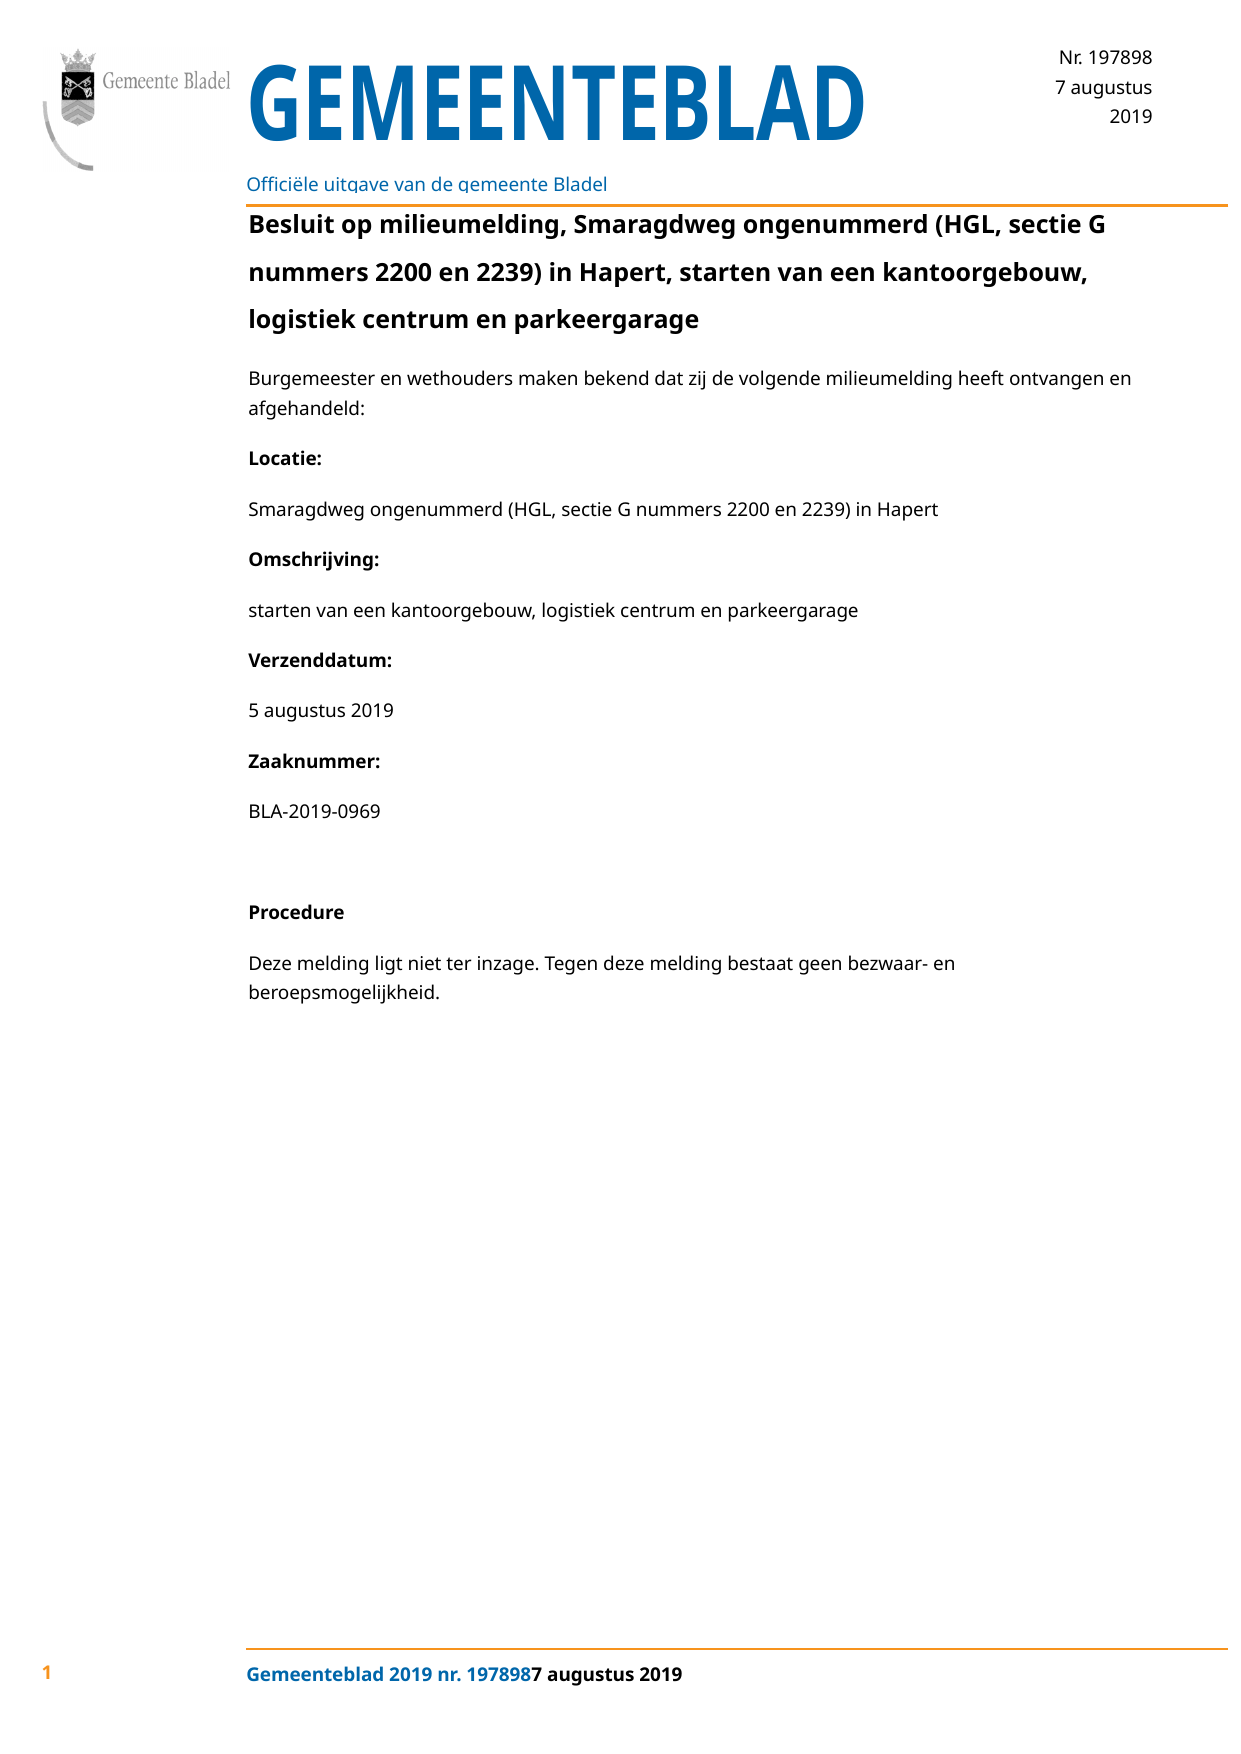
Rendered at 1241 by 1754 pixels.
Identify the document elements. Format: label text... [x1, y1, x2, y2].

text Procedure [248, 899, 1152, 925]
text Locatie: [248, 446, 1152, 471]
text Omschrijving: [248, 546, 1152, 572]
text Deze melding ligt niet ter inzage. Tegen deze melding bestaat geen bezwaar- en beroepsmogelijkheid. [248, 950, 1152, 1005]
text 5 augustus 2019 [248, 698, 1152, 723]
text Zaaknummer: [248, 748, 1152, 774]
picture [41, 47, 231, 172]
text Besluit op milieumelding, Smaragdweg ongenummerd (HGL, sectie G nummers 2200 en 2239) in Hapert, starten van een kantoorgebouw, logistiek centrum en parkeergarage [248, 207, 1152, 336]
text Verzenddatum: [248, 647, 1152, 673]
text BLA-2019-0969 [248, 798, 1152, 824]
text Smaragdweg ongenummerd (HGL, sectie G nummers 2200 en 2239) in Hapert [248, 496, 1152, 522]
text Burgemeester en wethouders maken bekend dat zij de volgende milieumelding heeft ontvangen en afgehandeld: [248, 366, 1152, 421]
text starten van een kantoorgebouw, logistiek centrum en parkeergarage [248, 597, 1152, 622]
